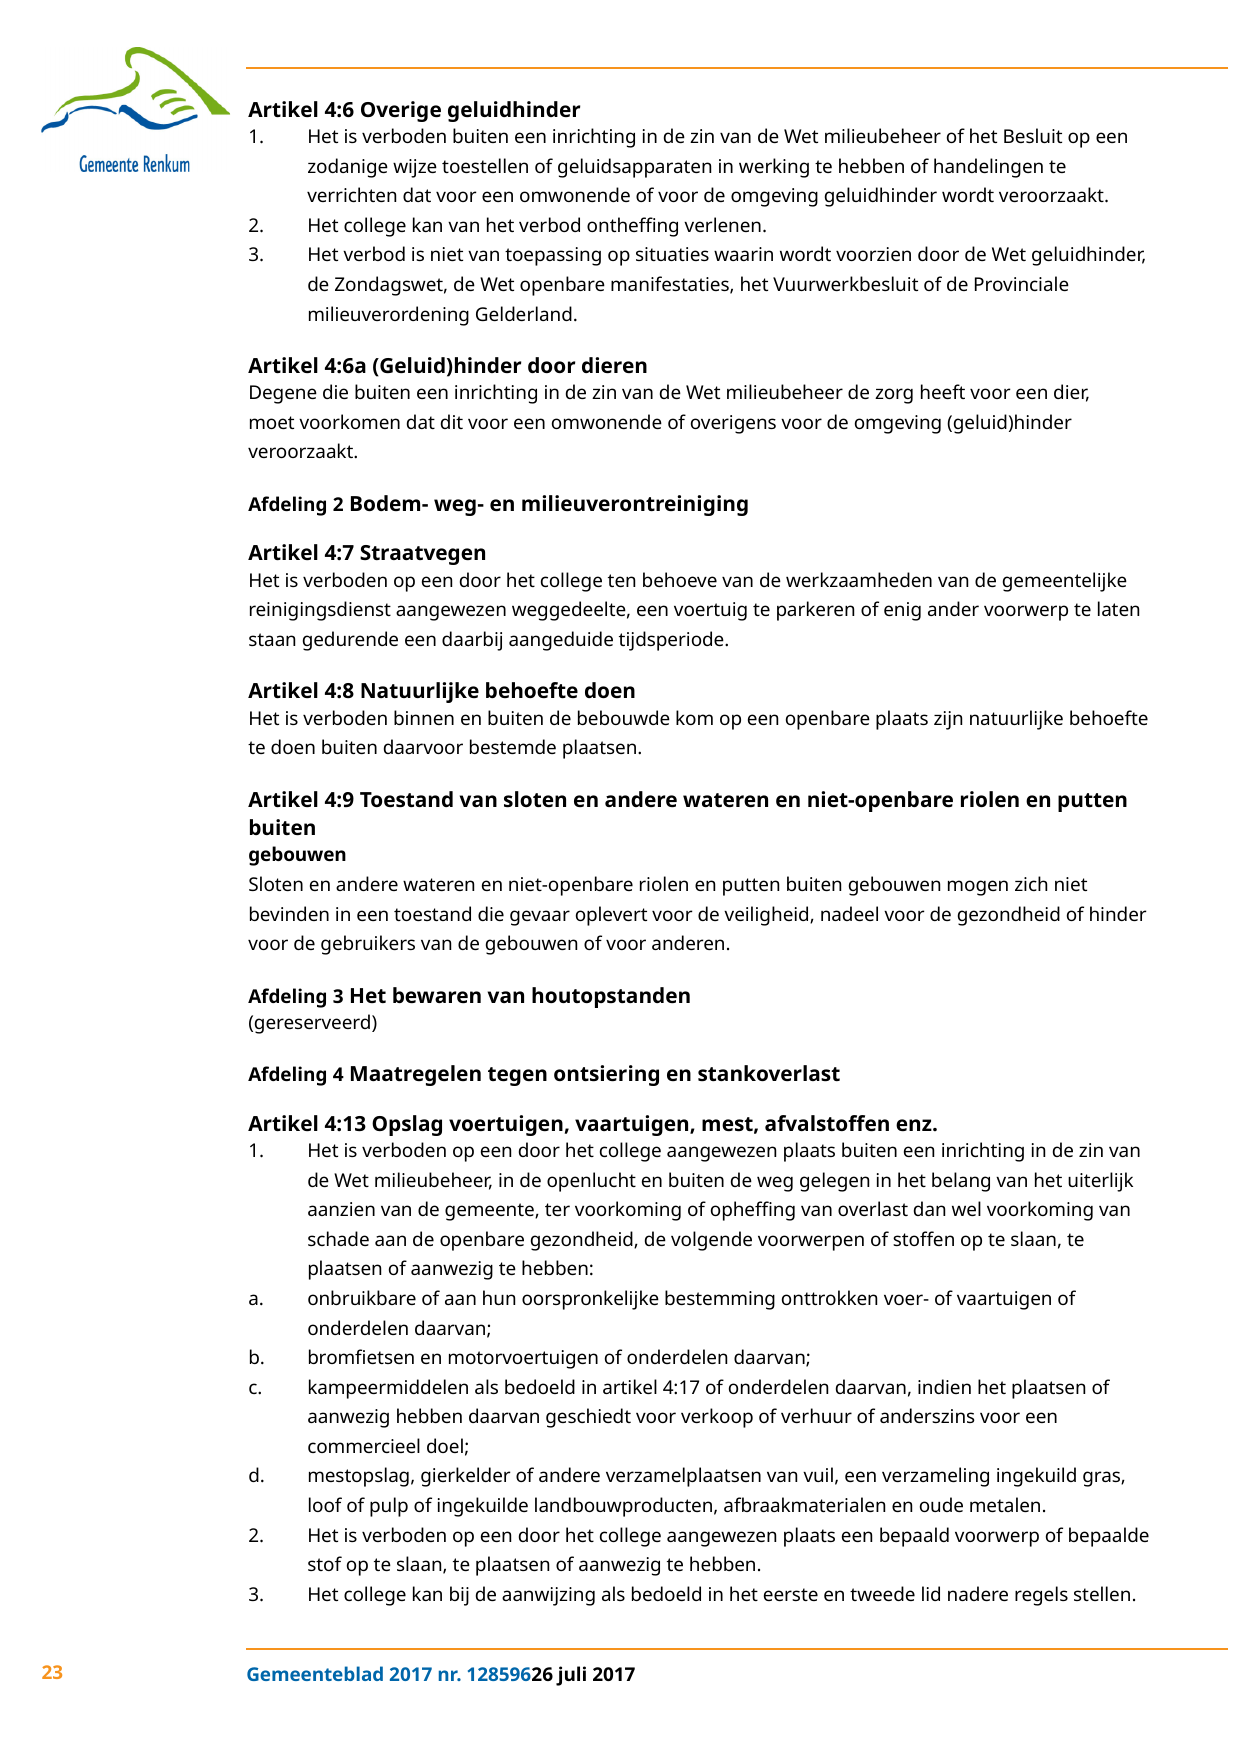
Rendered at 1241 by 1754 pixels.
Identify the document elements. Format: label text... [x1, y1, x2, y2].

text Artikel 4:13 Opslag voertuigen, vaartuigen, mest, afvalstoffen enz. [248, 1109, 1152, 1137]
text Artikel 4:6 Overige geluidhinder [248, 95, 1152, 123]
text Sloten en andere wateren en niet-openbare riolen en putten buiten gebouwen mogen zich niet bevinden in een toestand die gevaar oplevert voor de veiligheid, nadeel voor de gezondheid of hinder voor de gebruikers van de gebouwen of voor anderen. [248, 871, 1152, 956]
list Het is verboden op een door het college aangewezen plaats een bepaald voorwerp of bepaalde stof op te slaan, te plaatsen of aanwezig te hebben. [248, 1522, 1152, 1577]
text gebouwen [248, 842, 1152, 867]
text Afdeling 3 Het bewaren van houtopstanden [248, 981, 1152, 1009]
list mestopslag, gierkelder of andere verzamelplaatsen van vuil, een verzameling ingekuild gras, loof of pulp of ingekuilde landbouwproducten, afbraakmaterialen en oude metalen. [248, 1463, 1152, 1518]
list Het is verboden op een door het college aangewezen plaats buiten een inrichting in de zin van de Wet milieubeheer, in de openlucht en buiten de weg gelegen in het belang van het uiterlijk aanzien van de gemeente, ter voorkoming of opheffing van overlast dan wel voorkoming van schade aan de openbare gezondheid, de volgende voorwerpen of stoffen op te slaan, te plaatsen of aanwezig te hebben: [248, 1137, 1152, 1281]
text Degene die buiten een inrichting in de zin van de Wet milieubeheer de zorg heeft voor een dier, [248, 379, 1152, 405]
list bromfietsen en motorvoertuigen of onderdelen daarvan; [248, 1344, 1152, 1370]
text Artikel 4:8 Natuurlijke behoefte doen [248, 676, 1152, 705]
text Het is verboden op een door het college ten behoeve van de werkzaamheden van de gemeentelijke reinigingsdienst aangewezen weggedeelte, een voertuig te parkeren of enig ander voorwerp te laten staan gedurende een daarbij aangeduide tijdsperiode. [248, 567, 1152, 652]
text Afdeling 4 Maatregelen tegen ontsiering en stankoverlast [248, 1059, 1152, 1088]
list Het verbod is niet van toepassing op situaties waarin wordt voorzien door de Wet geluidhinder, de Zondagswet, de Wet openbare manifestaties, het Vuurwerkbesluit of de Provinciale milieuverordening Gelderland. [248, 242, 1152, 326]
list kampeermiddelen als bedoeld in artikel 4:17 of onderdelen daarvan, indien het plaatsen of aanwezig hebben daarvan geschiedt voor verkoop of verhuur of anderszins voor een commercieel doel; [248, 1374, 1152, 1459]
text Het is verboden binnen en buiten de bebouwde kom op een openbare plaats zijn natuurlijke behoefte te doen buiten daarvoor bestemde plaatsen. [248, 705, 1152, 760]
text Artikel 4:6a (Geluid)hinder door dieren [248, 351, 1152, 379]
list Het college kan van het verbod ontheffing verlenen. [248, 212, 1152, 238]
list onbruikbare of aan hun oorspronkelijke bestemming onttrokken voer- of vaartuigen of onderdelen daarvan; [248, 1285, 1152, 1340]
text moet voorkomen dat dit voor een omwonende of overigens voor de omgeving (geluid)hinder [248, 409, 1152, 435]
picture [41, 47, 231, 172]
text (gereserveerd) [248, 1009, 1152, 1035]
text Artikel 4:9 Toestand van sloten en andere wateren en niet-openbare riolen en putten buiten [248, 785, 1152, 842]
text Afdeling 2 Bodem- weg- en milieuverontreiniging [248, 489, 1152, 517]
list Het is verboden buiten een inrichting in de zin van de Wet milieubeheer of het Besluit op een zodanige wijze toestellen of geluidsapparaten in werking te hebben of handelingen te verrichten dat voor een omwonende of voor de omgeving geluidhinder wordt veroorzaakt. [248, 123, 1152, 208]
text veroorzaakt. [248, 439, 1152, 464]
text Artikel 4:7 Straatvegen [248, 538, 1152, 567]
list Het college kan bij de aanwijzing als bedoeld in het eerste en tweede lid nadere regels stellen. [248, 1581, 1152, 1607]
